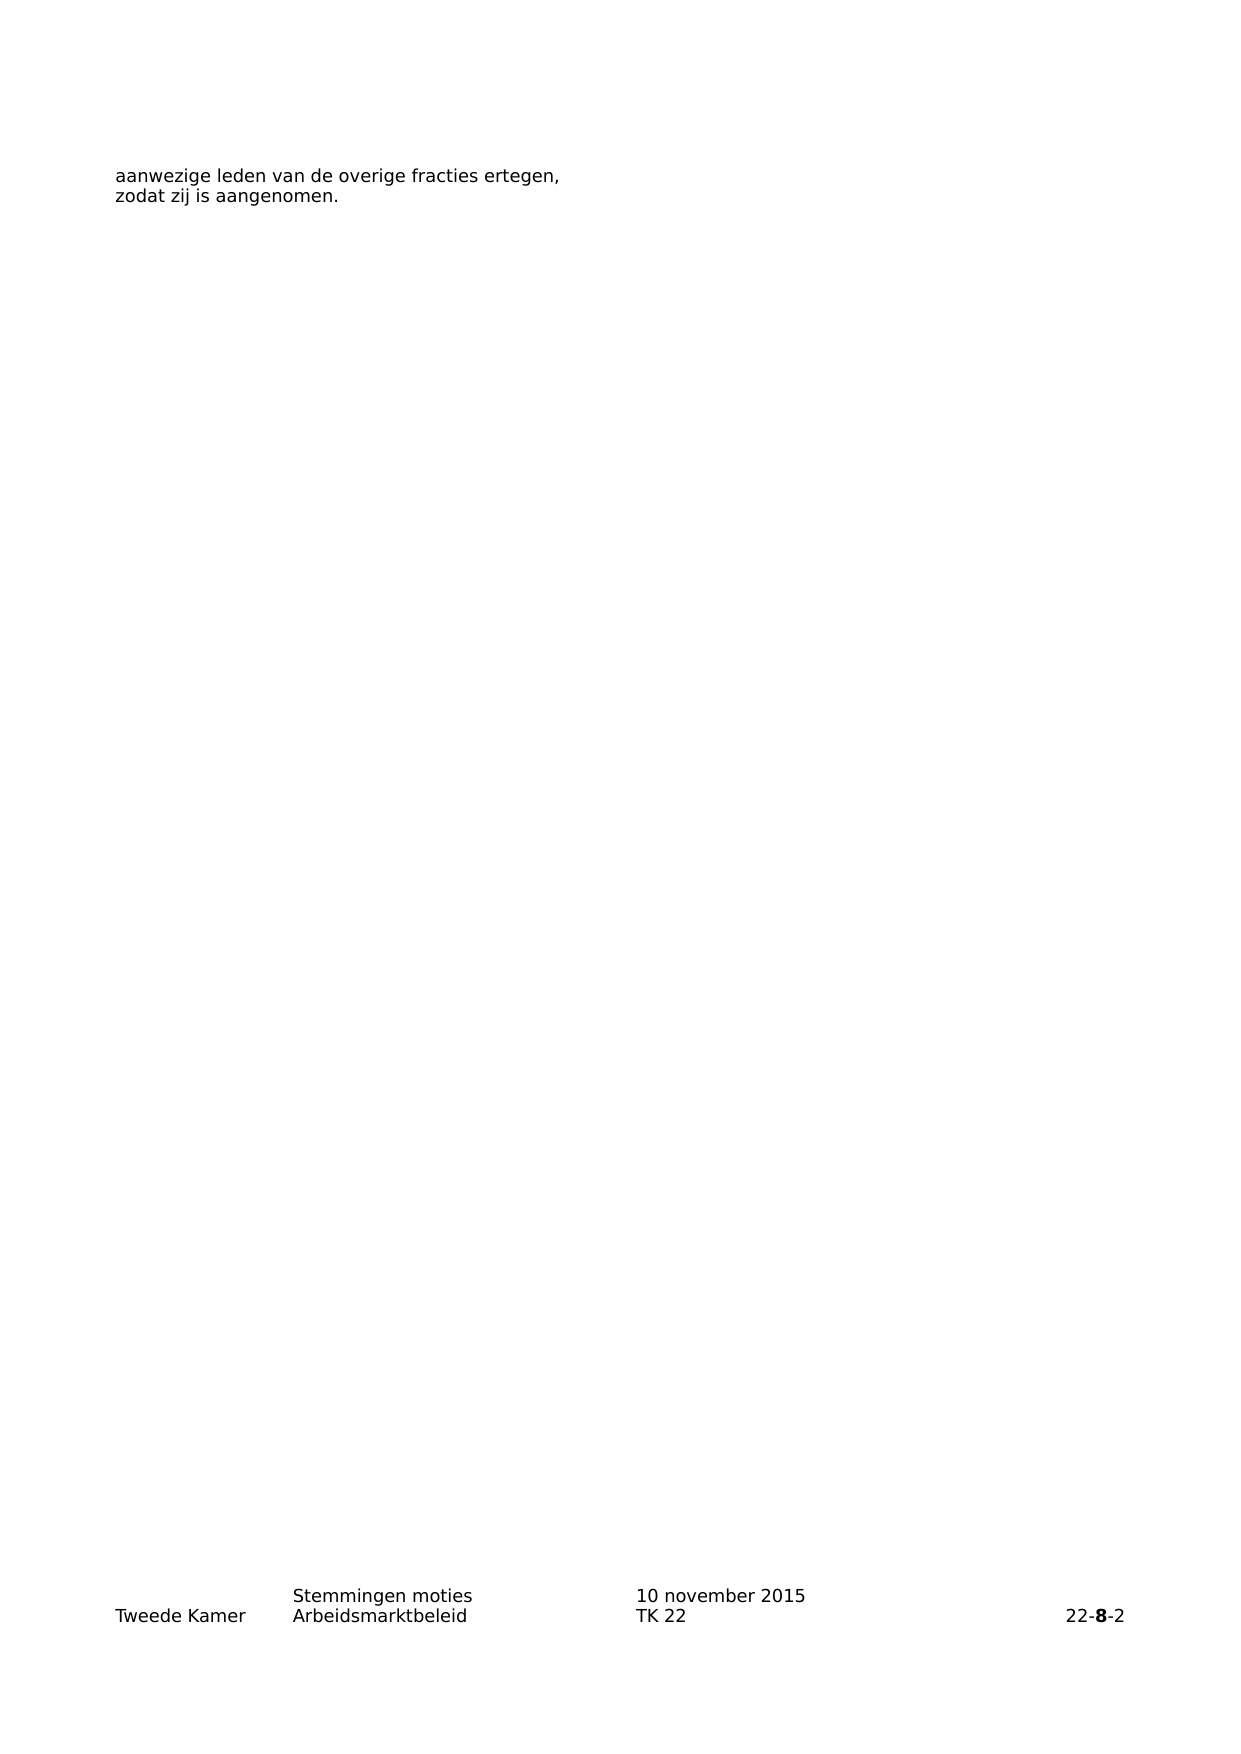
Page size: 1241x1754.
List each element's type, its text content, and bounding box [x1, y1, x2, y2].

text aanwezige leden van de overige fracties ertegen, zodat zij is aangenomen. [115, 165, 605, 207]
